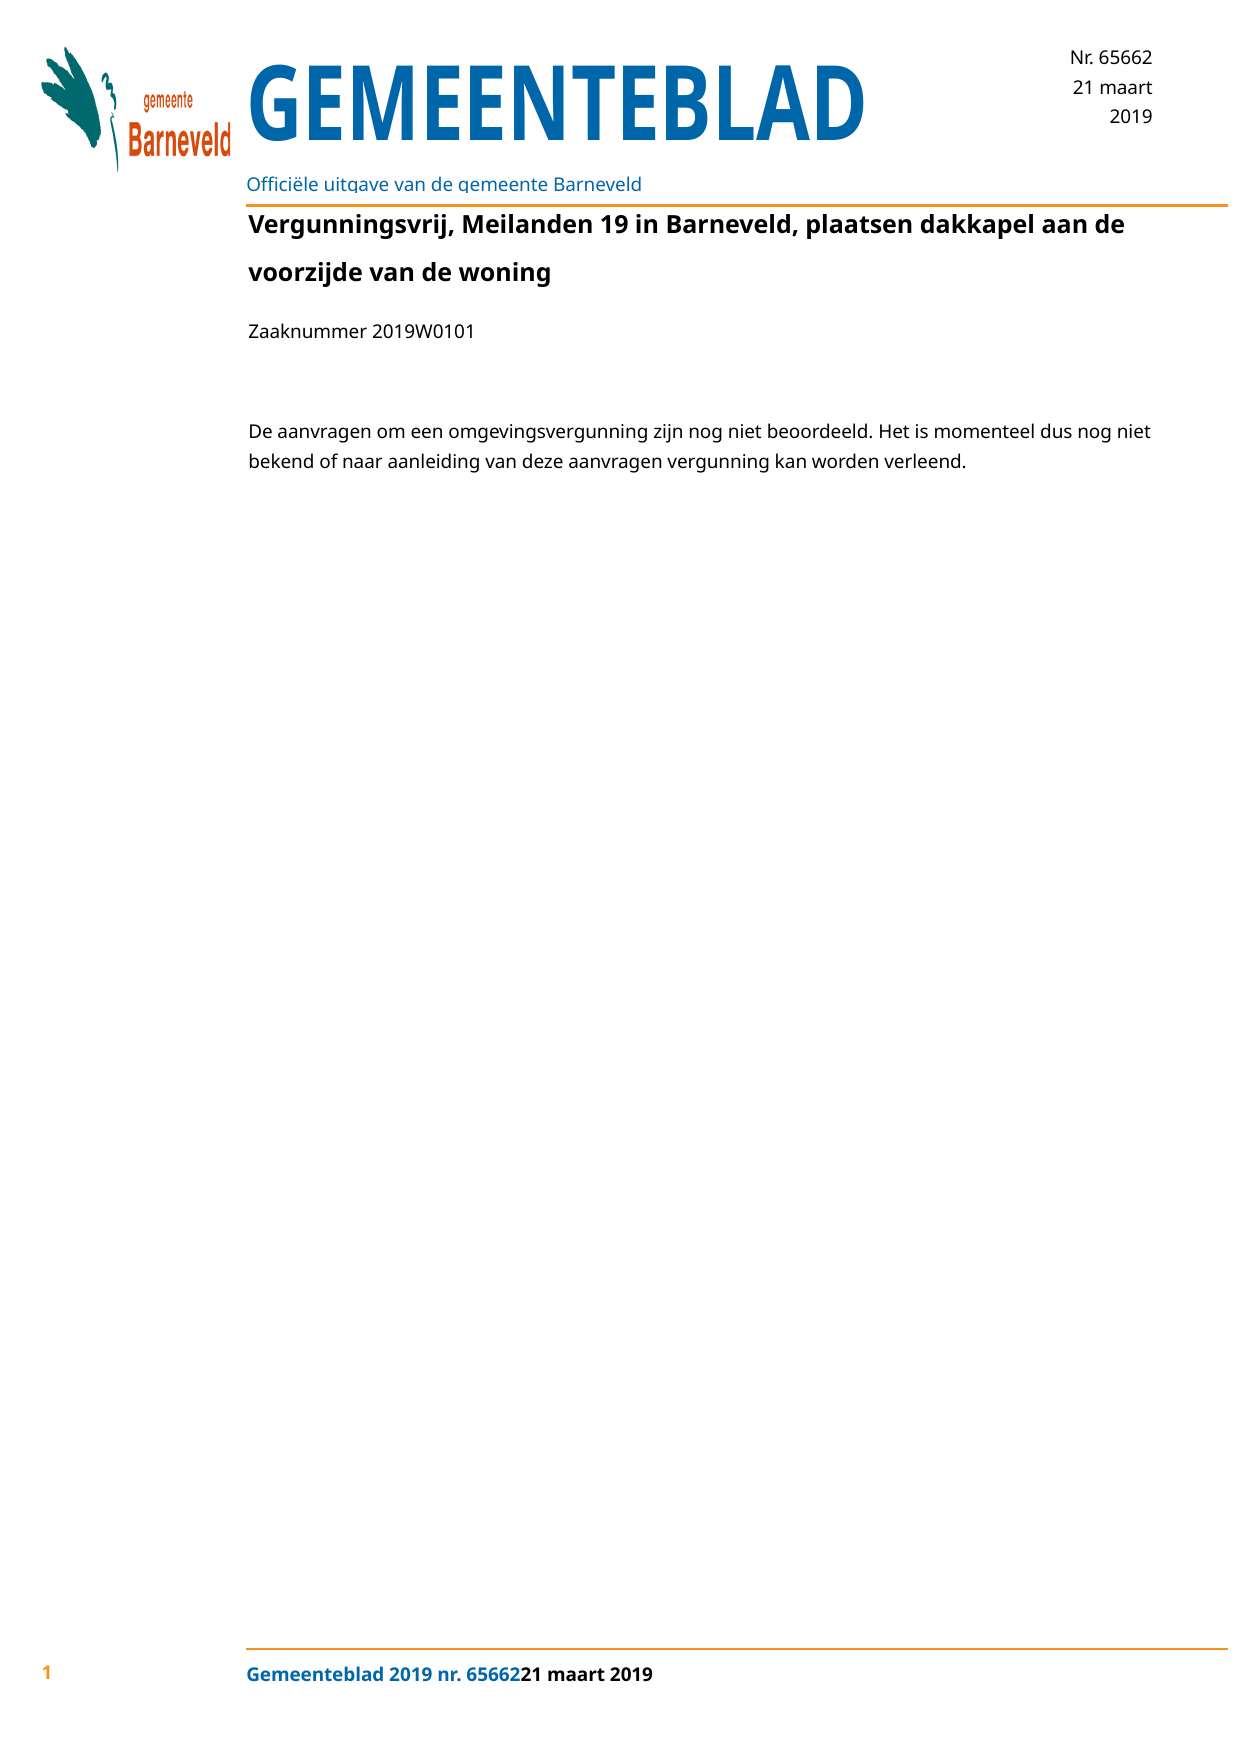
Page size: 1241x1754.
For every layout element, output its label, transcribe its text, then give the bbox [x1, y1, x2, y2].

text De aanvragen om een omgevingsvergunning zijn nog niet beoordeeld. Het is momenteel dus nog niet bekend of naar aanleiding van deze aanvragen vergunning kan worden verleend. [248, 419, 1152, 474]
text Vergunningsvrij, Meilanden 19 in Barneveld, plaatsen dakkapel aan de voorzijde van de woning [248, 207, 1152, 288]
picture [41, 47, 231, 172]
text Zaaknummer 2019W0101 [248, 318, 1152, 344]
